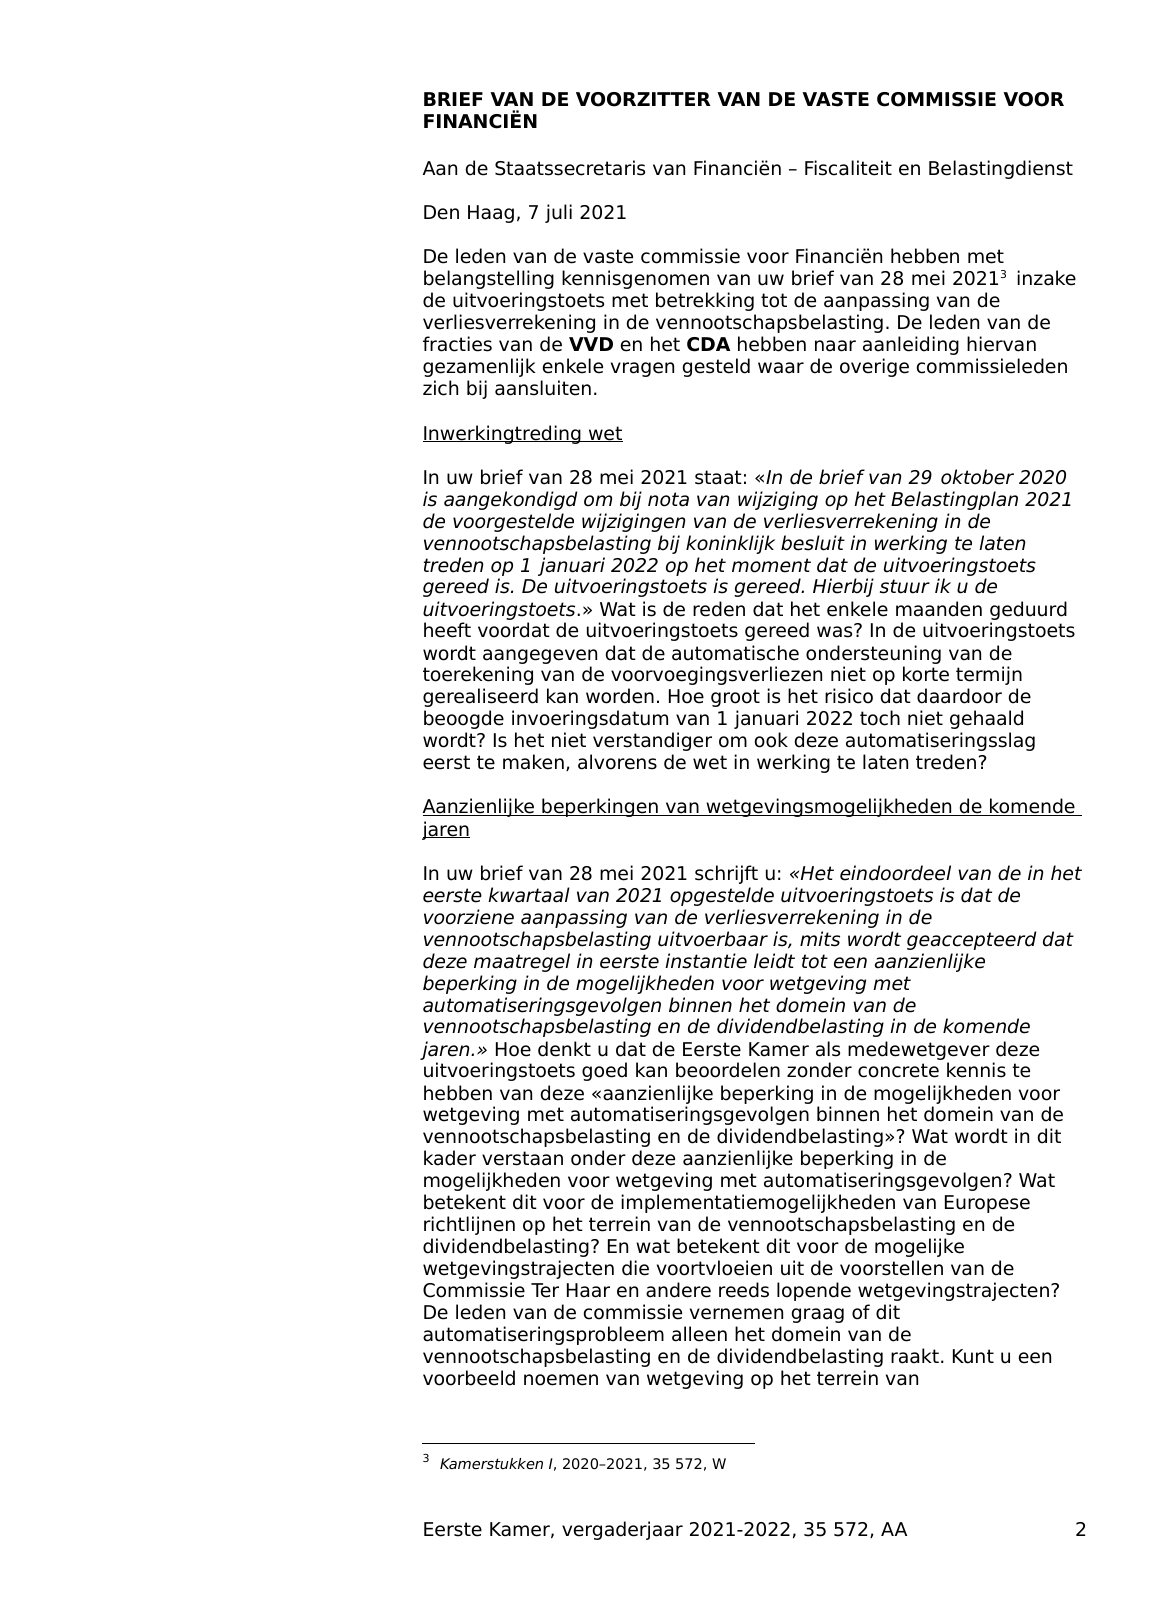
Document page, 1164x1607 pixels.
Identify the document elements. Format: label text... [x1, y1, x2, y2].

subtitle Aanzienlijke beperkingen van wetgevingsmogelijkheden de komende jaren [422, 796, 1087, 840]
subtitle Inwerkingtreding wet [422, 422, 1087, 444]
text Aan de Staatssecretaris van Financiën – Fiscaliteit en Belastingdienst [422, 158, 1087, 180]
text In uw brief van 28 mei 2021 schrijft u: «Het eindoordeel van de in het eerste kwartaal van 2021 opgestelde uitvoeringstoets is dat de voorziene aanpassing van de verliesverrekening in de vennootschapsbelasting uitvoerbaar is, mits wordt geaccepteerd dat deze maatregel in eerste instantie leidt tot een aanzienlijke beperking in de mogelijkheden voor wetgeving met automatiseringsgevolgen binnen het domein van de vennootschapsbelasting en de dividendbelasting in de komende jaren.» Hoe denkt u dat de Eerste Kamer als medewetgever deze uitvoeringstoets goed kan beoordelen zonder concrete kennis te hebben van deze «aanzienlijke beperking in de mogelijkheden voor wetgeving met automatiseringsgevolgen binnen het domein van de vennootschapsbelasting en de dividendbelasting»? Wat wordt in dit kader verstaan onder deze aanzienlijke beperking in de mogelijkheden voor wetgeving met automatiseringsgevolgen? Wat betekent dit voor de implementatiemogelijkheden van Europese richtlijnen op het terrein van de vennootschapsbelasting en de dividendbelasting? En wat betekent dit voor de mogelijke wetgevingstrajecten die voortvloeien uit de voorstellen van de Commissie Ter Haar en andere reeds lopende wetgevingstrajecten? De leden van de commissie vernemen graag of dit automatiseringsprobleem alleen het domein van de vennootschapsbelasting en de dividendbelasting raakt. Kunt u een voorbeeld noemen van wetgeving op het terrein van [422, 863, 1087, 1390]
text In uw brief van 28 mei 2021 staat: «In de brief van 29 oktober 2020 is aangekondigd om bij nota van wijziging op het Belastingplan 2021 de voorgestelde wijzigingen van de verliesverrekening in de vennootschapsbelasting bij koninklijk besluit in werking te laten treden op 1 januari 2022 op het moment dat de uitvoeringstoets gereed is. De uitvoeringstoets is gereed. Hierbij stuur ik u de uitvoeringstoets.» Wat is de reden dat het enkele maanden geduurd heeft voordat de uitvoeringstoets gereed was? In de uitvoeringstoets wordt aangegeven dat de automatische ondersteuning van de toerekening van de voorvoegingsverliezen niet op korte termijn gerealiseerd kan worden. Hoe groot is het risico dat daardoor de beoogde invoeringsdatum van 1 januari 2022 toch niet gehaald wordt? Is het niet verstandiger om ook deze automatiseringsslag eerst te maken, alvorens de wet in werking te laten treden? [422, 467, 1087, 774]
text Den Haag, 7 juli 2021 [422, 202, 1087, 224]
subtitle BRIEF VAN DE VOORZITTER VAN DE VASTE COMMISSIE VOOR FINANCIËN [422, 89, 1087, 133]
text De leden van de vaste commissie voor Financiën hebben met belangstelling kennisgenomen van uw brief van 28 mei 2021 inzake de uitvoeringstoets met betrekking tot de aanpassing van de verliesverrekening in de vennootschapsbelasting. De leden van de fracties van de VVD en het CDA hebben naar aanleiding hiervan gezamenlijk enkele vragen gesteld waar de overige commissieleden zich bij aansluiten. [422, 246, 1087, 400]
text Kamerstukken I, 2020–2021, 35 572, W [422, 1452, 1087, 1474]
